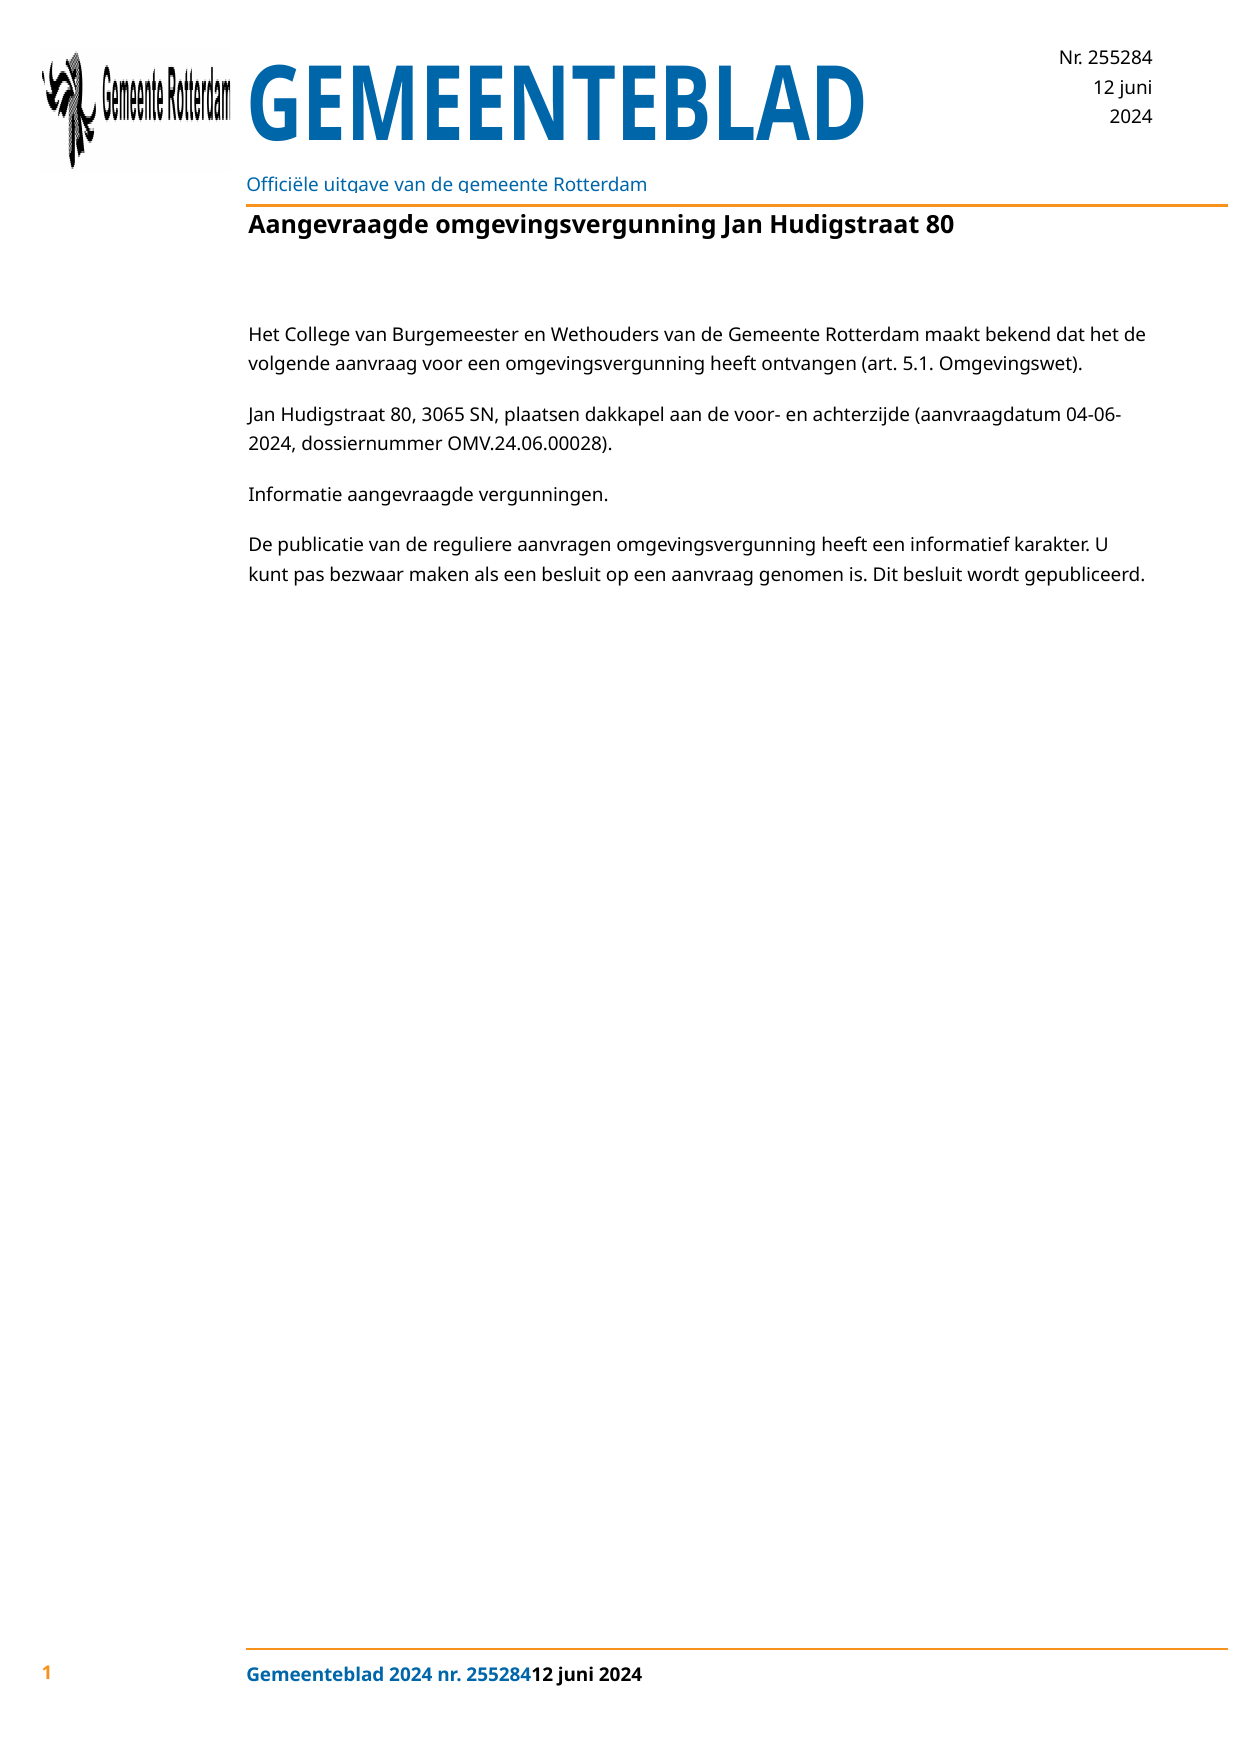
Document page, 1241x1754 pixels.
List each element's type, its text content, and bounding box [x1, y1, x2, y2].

text Aangevraagde omgevingsvergunning Jan Hudigstraat 80 [248, 207, 1152, 241]
text De publicatie van de reguliere aanvragen omgevingsvergunning heeft een informatief karakter. U kunt pas bezwaar maken als een besluit op een aanvraag genomen is. Dit besluit wordt gepubliceerd. [248, 531, 1152, 586]
text Het College van Burgemeester en Wethouders van de Gemeente Rotterdam maakt bekend dat het de volgende aanvraag voor een omgevingsvergunning heeft ontvangen (art. 5.1. Omgevingswet). [248, 321, 1152, 376]
text Jan Hudigstraat 80, 3065 SN, plaatsen dakkapel aan de voor- en achterzijde (aanvraagdatum 04-06-2024, dossiernummer OMV.24.06.00028). [248, 401, 1152, 456]
picture [41, 47, 231, 172]
text Informatie aangevraagde vergunningen. [248, 481, 1152, 506]
